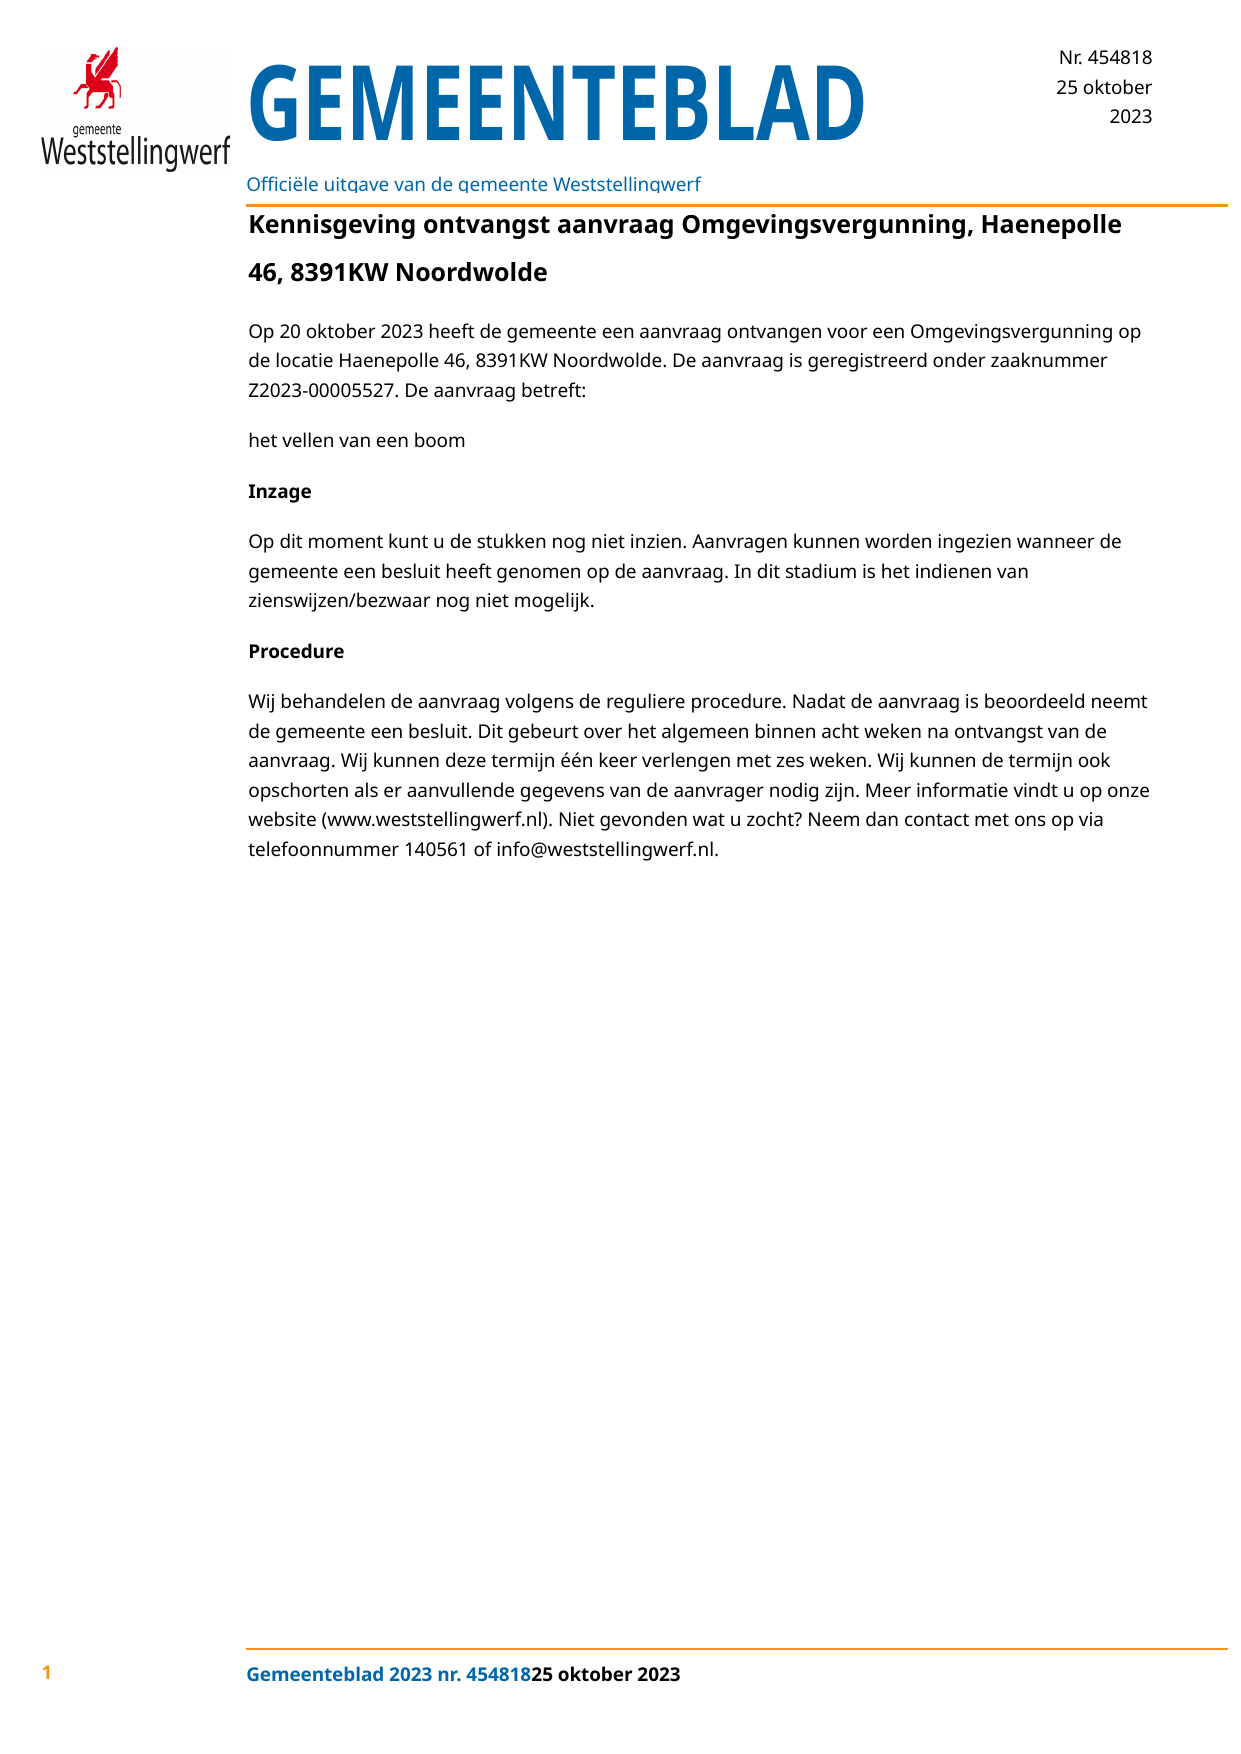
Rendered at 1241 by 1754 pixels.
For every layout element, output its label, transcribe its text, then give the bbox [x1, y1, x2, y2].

text Inzage [248, 478, 1152, 504]
text Op dit moment kunt u de stukken nog niet inzien. Aanvragen kunnen worden ingezien wanneer de gemeente een besluit heeft genomen op de aanvraag. In dit stadium is het indienen van zienswijzen/bezwaar nog niet mogelijk. [248, 528, 1152, 613]
text Op 20 oktober 2023 heeft de gemeente een aanvraag ontvangen voor een Omgevingsvergunning op de locatie Haenepolle 46, 8391KW Noordwolde. De aanvraag is geregistreerd onder zaaknummer Z2023-00005527. De aanvraag betreft: [248, 318, 1152, 403]
picture [41, 47, 231, 172]
text Kennisgeving ontvangst aanvraag Omgevingsvergunning, Haenepolle 46, 8391KW Noordwolde [248, 207, 1152, 288]
text Procedure [248, 638, 1152, 664]
text het vellen van een boom [248, 427, 1152, 453]
text Wij behandelen de aanvraag volgens de reguliere procedure. Nadat de aanvraag is beoordeeld neemt de gemeente een besluit. Dit gebeurt over het algemeen binnen acht weken na ontvangst van de aanvraag. Wij kunnen deze termijn één keer verlengen met zes weken. Wij kunnen de termijn ook opschorten als er aanvullende gegevens van de aanvrager nodig zijn. Meer informatie vindt u op onze website (www.weststellingwerf.nl). Niet gevonden wat u zocht? Neem dan contact met ons op via telefoonnummer 140561 of info@weststellingwerf.nl. [248, 688, 1152, 862]
